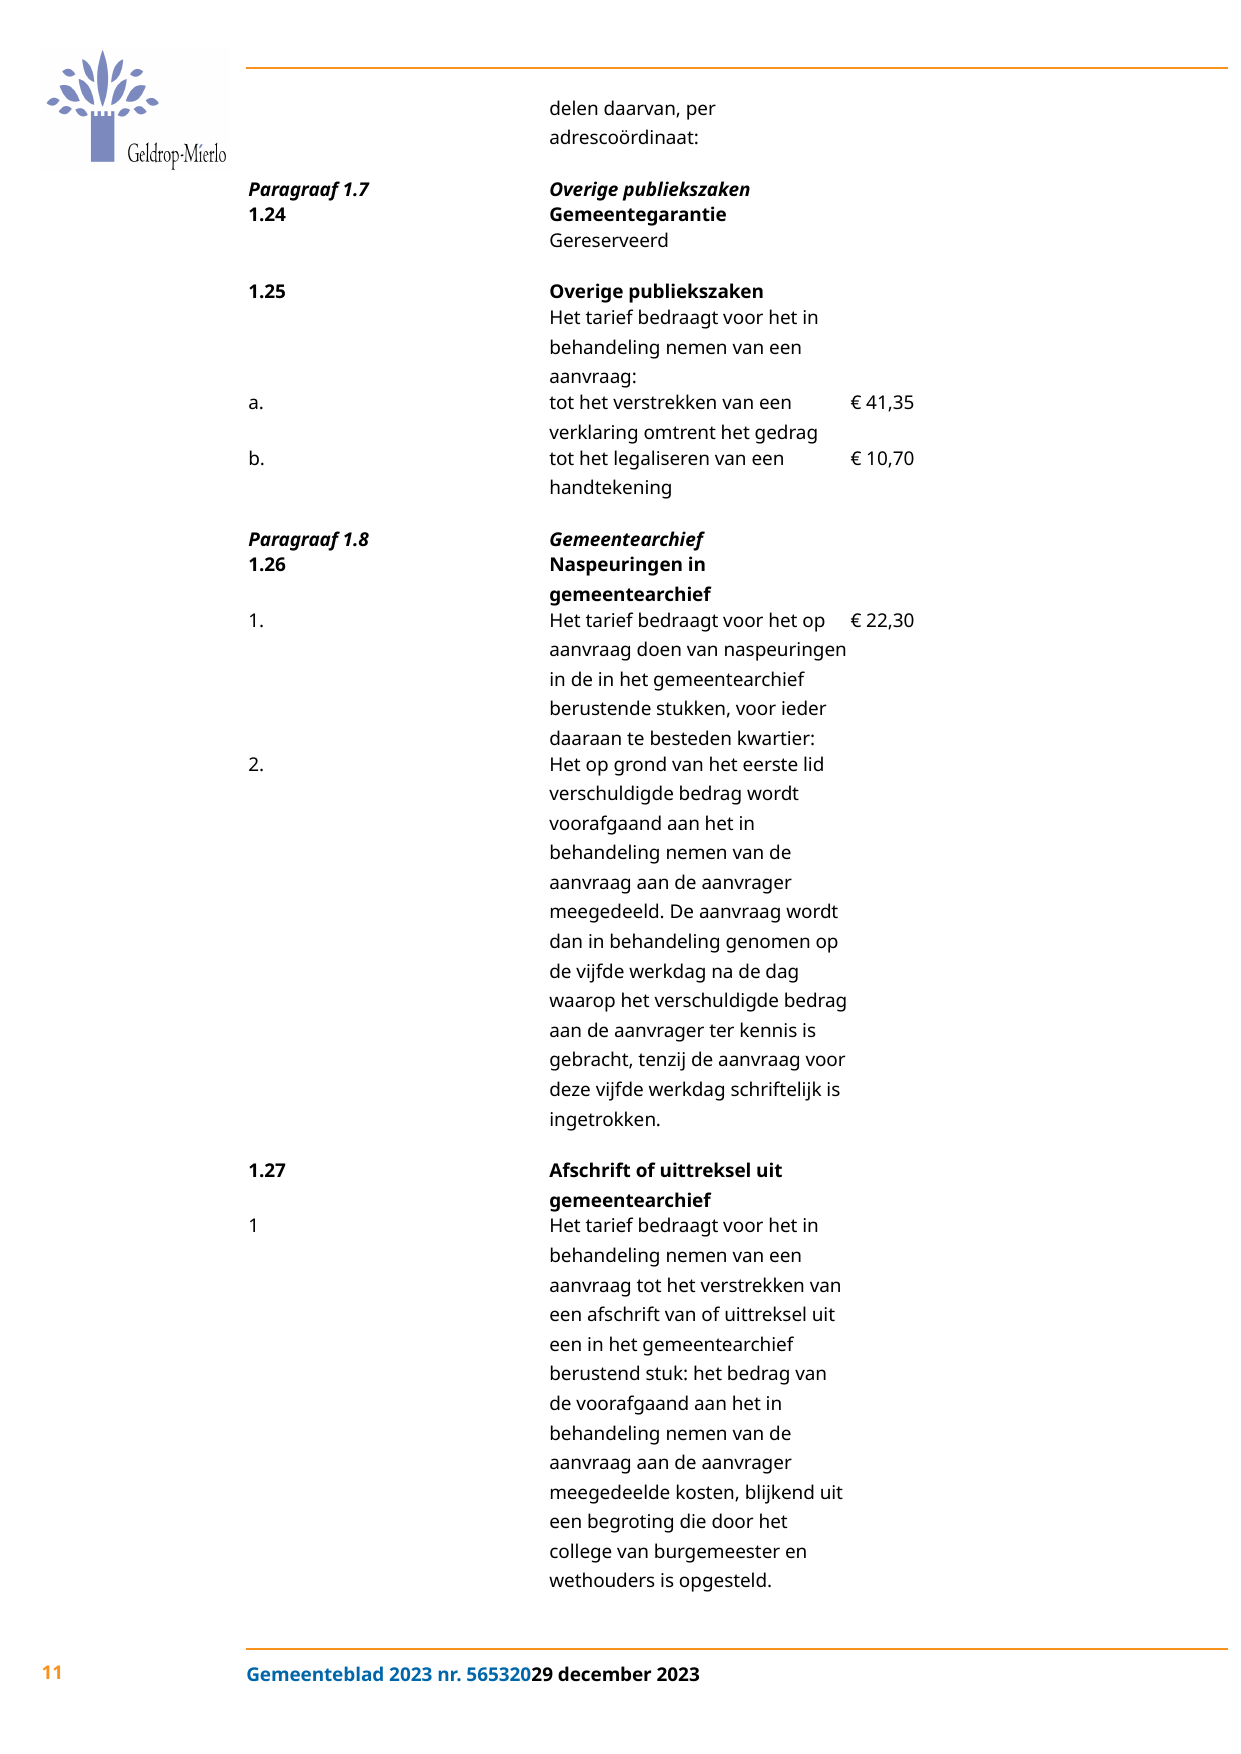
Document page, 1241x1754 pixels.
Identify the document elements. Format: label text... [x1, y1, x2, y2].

table_cell [850, 202, 1152, 227]
table_cell b. [248, 445, 549, 500]
table_cell [248, 500, 549, 526]
table_cell [850, 551, 1152, 607]
table_cell [850, 150, 1152, 176]
table_cell [850, 176, 1152, 202]
table_cell 1.27 [248, 1157, 549, 1213]
table_cell 1. [248, 607, 549, 751]
table_cell [850, 500, 1152, 526]
table_cell [549, 1132, 850, 1157]
table_cell delen daarvan, per adrescoördinaat: [549, 95, 850, 150]
table_cell [850, 253, 1152, 279]
table_cell a. [248, 389, 549, 445]
table_cell [549, 500, 850, 526]
table_cell € 22,30 [850, 607, 1152, 751]
table_cell [850, 305, 1152, 389]
table_cell Het tarief bedraagt voor het op aanvraag doen van naspeuringen in de in het gemeentearchief berustende stukken, voor ieder daaraan te besteden kwartier: [549, 607, 850, 751]
table_cell [248, 227, 549, 253]
table_cell [248, 253, 549, 279]
table_cell Afschrift of uittreksel uit gemeentearchief [549, 1157, 850, 1213]
table_cell [248, 1132, 549, 1157]
table_cell 1.25 [248, 279, 549, 304]
table_cell tot het legaliseren van een handtekening [549, 445, 850, 500]
table_cell Paragraaf 1.7 [248, 176, 549, 202]
table_cell [248, 95, 549, 150]
picture [41, 47, 231, 172]
table_cell [850, 1157, 1152, 1213]
table_cell 1.24 [248, 202, 549, 227]
table_cell [549, 150, 850, 176]
table_cell € 10,70 [850, 445, 1152, 500]
table_cell [850, 751, 1152, 1132]
table_cell [248, 150, 549, 176]
table_cell [248, 305, 549, 389]
table_cell [850, 1213, 1152, 1593]
table_cell 1 [248, 1213, 549, 1593]
table_cell Gemeentegarantie [549, 202, 850, 227]
table_cell [850, 95, 1152, 150]
table_cell 1.26 [248, 551, 549, 607]
table_cell Overige publiekszaken [549, 279, 850, 304]
table_cell Het tarief bedraagt voor het in behandeling nemen van een aanvraag: [549, 305, 850, 389]
table_cell Naspeuringen in gemeentearchief [549, 551, 850, 607]
table_cell Gereserveerd [549, 227, 850, 253]
table_cell Gemeentearchief [549, 526, 850, 551]
table_cell [850, 227, 1152, 253]
table_cell [549, 253, 850, 279]
table_cell Paragraaf 1.8 [248, 526, 549, 551]
table_cell tot het verstrekken van een verklaring omtrent het gedrag [549, 389, 850, 445]
table_cell [850, 1132, 1152, 1157]
table_cell [850, 279, 1152, 304]
table_cell Het op grond van het eerste lid verschuldigde bedrag wordt voorafgaand aan het in behandeling nemen van de aanvraag aan de aanvrager meegedeeld. De aanvraag wordt dan in behandeling genomen op de vijfde werkdag na de dag waarop het verschuldigde bedrag aan de aanvrager ter kennis is gebracht, tenzij de aanvraag voor deze vijfde werkdag schriftelijk is ingetrokken. [549, 751, 850, 1132]
table_cell 2. [248, 751, 549, 1132]
table_cell [850, 526, 1152, 551]
table_cell Het tarief bedraagt voor het in behandeling nemen van een aanvraag tot het verstrekken van een afschrift van of uittreksel uit een in het gemeentearchief berustend stuk: het bedrag van de voorafgaand aan het in behandeling nemen van de aanvraag aan de aanvrager meegedeelde kosten, blijkend uit een begroting die door het college van burgemeester en wethouders is opgesteld. [549, 1213, 850, 1593]
table_cell € 41,35 [850, 389, 1152, 445]
table_cell Overige publiekszaken [549, 176, 850, 202]
